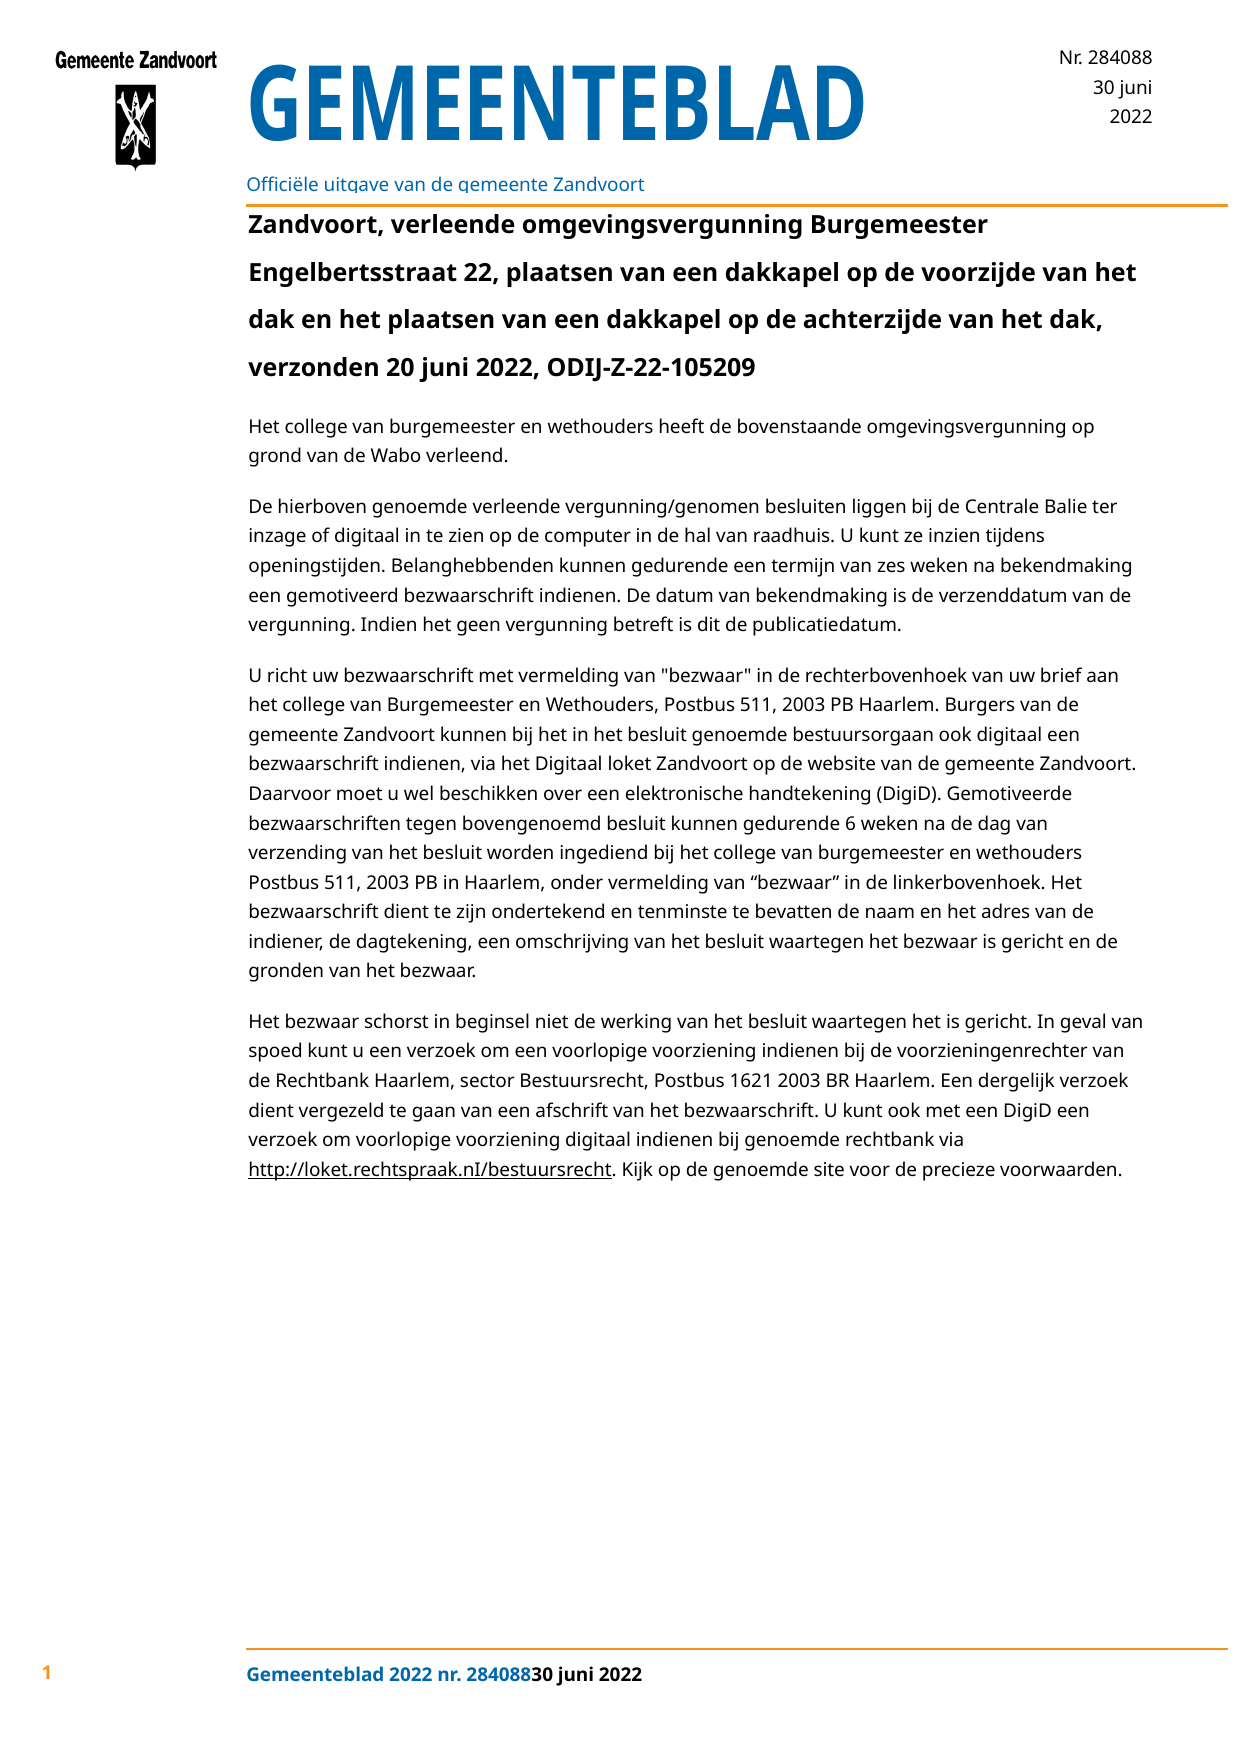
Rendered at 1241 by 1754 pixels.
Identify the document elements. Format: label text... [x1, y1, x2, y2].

text Het college van burgemeester en wethouders heeft de bovenstaande omgevingsvergunning op grond van de Wabo verleend. [248, 413, 1152, 468]
text Zandvoort, verleende omgevingsvergunning Burgemeester Engelbertsstraat 22, plaatsen van een dakkapel op de voorzijde van het dak en het plaatsen van een dakkapel op de achterzijde van het dak, verzonden 20 juni 2022, ODIJ-Z-22-105209 [248, 207, 1152, 384]
text Het bezwaar schorst in beginsel niet de werking van het besluit waartegen het is gericht. In geval van spoed kunt u een verzoek om een voorlopige voorziening indienen bij de voorzieningenrechter van de Rechtbank Haarlem, sector Bestuursrecht, Postbus 1621 2003 BR Haarlem. Een dergelijk verzoek dient vergezeld te gaan van een afschrift van het bezwaarschrift. U kunt ook met een DigiD een verzoek om voorlopige voorziening digitaal indienen bij genoemde rechtbank via http://loket.rechtspraak.nI/bestuursrecht. Kijk op de genoemde site voor de precieze voorwaarden. [248, 1008, 1152, 1182]
picture [41, 47, 231, 172]
text De hierboven genoemde verleende vergunning/genomen besluiten liggen bij de Centrale Balie ter inzage of digitaal in te zien op de computer in de hal van raadhuis. U kunt ze inzien tijdens openingstijden. Belanghebbenden kunnen gedurende een termijn van zes weken na bekendmaking een gemotiveerd bezwaarschrift indienen. De datum van bekendmaking is de verzenddatum van de vergunning. Indien het geen vergunning betreft is dit de publicatiedatum. [248, 493, 1152, 637]
text U richt uw bezwaarschrift met vermelding van "bezwaar" in de rechterbovenhoek van uw brief aan het college van Burgemeester en Wethouders, Postbus 511, 2003 PB Haarlem. Burgers van de gemeente Zandvoort kunnen bij het in het besluit genoemde bestuursorgaan ook digitaal een bezwaarschrift indienen, via het Digitaal loket Zandvoort op de website van de gemeente Zandvoort. Daarvoor moet u wel beschikken over een elektronische handtekening (DigiD). Gemotiveerde bezwaarschriften tegen bovengenoemd besluit kunnen gedurende 6 weken na de dag van verzending van het besluit worden ingediend bij het college van burgemeester en wethouders Postbus 511, 2003 PB in Haarlem, onder vermelding van “bezwaar” in de linkerbovenhoek. Het bezwaarschrift dient te zijn ondertekend en tenminste te bevatten de naam en het adres van de indiener, de dagtekening, een omschrijving van het besluit waartegen het bezwaar is gericht en de gronden van het bezwaar. [248, 662, 1152, 983]
